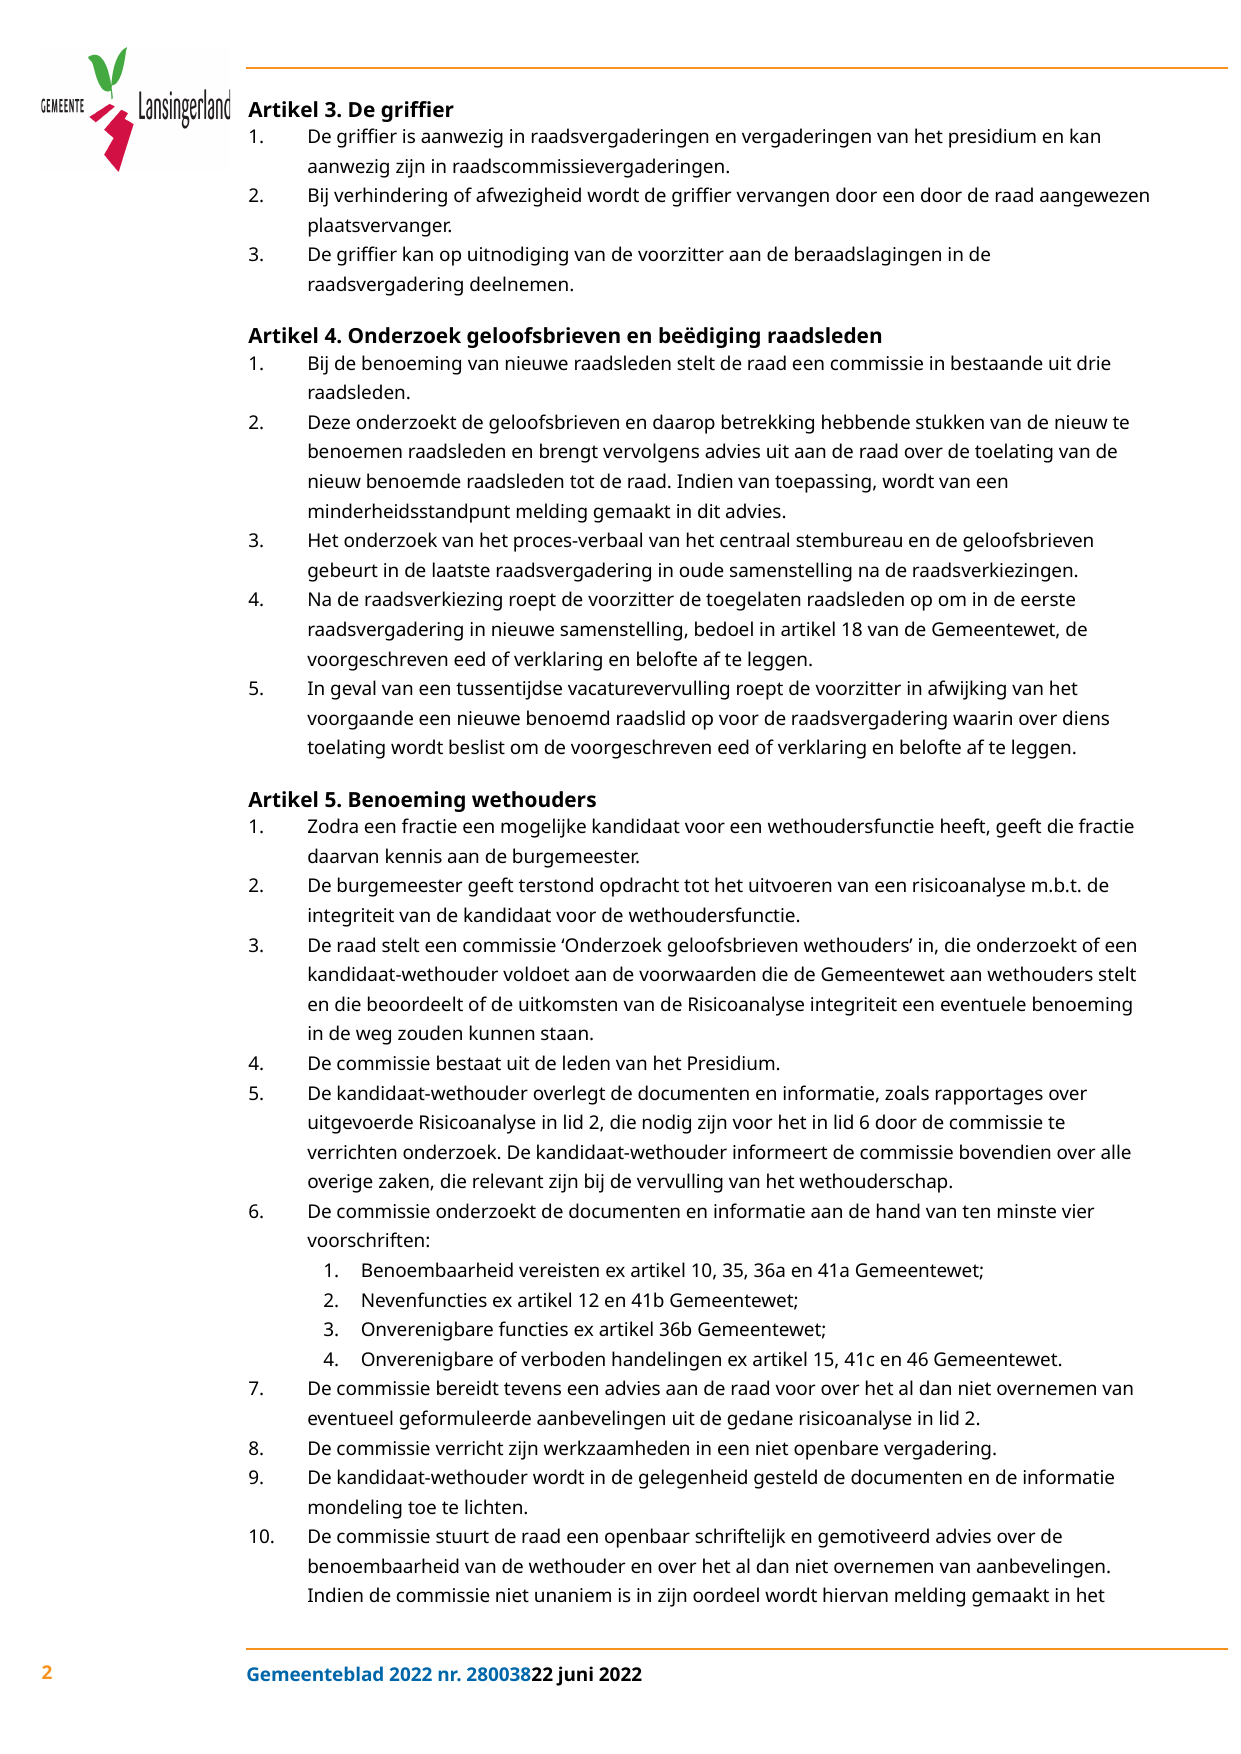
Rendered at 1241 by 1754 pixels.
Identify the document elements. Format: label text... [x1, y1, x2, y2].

text Artikel 3. De griffier [248, 95, 1152, 123]
list De commissie verricht zijn werkzaamheden in een niet openbare vergadering. [248, 1435, 1152, 1460]
list De griffier is aanwezig in raadsvergaderingen en vergaderingen van het presidium en kan aanwezig zijn in raadscommissievergaderingen. [248, 123, 1152, 178]
list Het onderzoek van het proces-verbaal van het centraal stembureau en de geloofsbrieven gebeurt in de laatste raadsvergadering in oude samenstelling na de raadsverkiezingen. [248, 527, 1152, 583]
list De commissie bereidt tevens een advies aan de raad voor over het al dan niet overnemen van eventueel geformuleerde aanbevelingen uit de gedane risicoanalyse in lid 2. [248, 1376, 1152, 1431]
picture [41, 47, 231, 172]
list Bij verhindering of afwezigheid wordt de griffier vervangen door een door de raad aangewezen plaatsvervanger. [248, 182, 1152, 238]
list Deze onderzoekt de geloofsbrieven en daarop betrekking hebbende stukken van de nieuw te benoemen raadsleden en brengt vervolgens advies uit aan de raad over de toelating van de nieuw benoemde raadsleden tot de raad. Indien van toepassing, wordt van een minderheidsstandpunt melding gemaakt in dit advies. [248, 409, 1152, 524]
list Zodra een fractie een mogelijke kandidaat voor een wethoudersfunctie heeft, geeft die fractie daarvan kennis aan de burgemeester. [248, 813, 1152, 869]
list Onverenigbare functies ex artikel 36b Gemeentewet; [323, 1316, 1152, 1342]
text Artikel 5. Benoeming wethouders [248, 785, 1152, 813]
list De commissie bestaat uit de leden van het Presidium. [248, 1050, 1152, 1076]
list Na de raadsverkiezing roept de voorzitter de toegelaten raadsleden op om in de eerste raadsvergadering in nieuwe samenstelling, bedoel in artikel 18 van de Gemeentewet, de voorgeschreven eed of verklaring en belofte af te leggen. [248, 587, 1152, 672]
list In geval van een tussentijdse vacaturevervulling roept de voorzitter in afwijking van het voorgaande een nieuwe benoemd raadslid op voor de raadsvergadering waarin over diens toelating wordt beslist om de voorgeschreven eed of verklaring en belofte af te leggen. [248, 675, 1152, 760]
text Artikel 4. Onderzoek geloofsbrieven en beëdiging raadsleden [248, 322, 1152, 350]
list De griffier kan op uitnodiging van de voorzitter aan de beraadslagingen in de raadsvergadering deelnemen. [248, 242, 1152, 297]
list Benoembaarheid vereisten ex artikel 10, 35, 36a en 41a Gemeentewet; [323, 1257, 1152, 1283]
list De commissie onderzoekt de documenten en informatie aan de hand van ten minste vier voorschriften: [248, 1198, 1152, 1253]
list De burgemeester geeft terstond opdracht tot het uitvoeren van een risicoanalyse m.b.t. de integriteit van de kandidaat voor de wethoudersfunctie. [248, 873, 1152, 928]
list Onverenigbare of verboden handelingen ex artikel 15, 41c en 46 Gemeentewet. [323, 1346, 1152, 1372]
list Bij de benoeming van nieuwe raadsleden stelt de raad een commissie in bestaande uit drie raadsleden. [248, 350, 1152, 405]
list De commissie stuurt de raad een openbaar schriftelijk en gemotiveerd advies over de benoembaarheid van de wethouder en over het al dan niet overnemen van aanbevelingen. Indien de commissie niet unaniem is in zijn oordeel wordt hiervan melding gemaakt in het [248, 1523, 1152, 1608]
list De kandidaat-wethouder overlegt de documenten en informatie, zoals rapportages over uitgevoerde Risicoanalyse in lid 2, die nodig zijn voor het in lid 6 door de commissie te verrichten onderzoek. De kandidaat-wethouder informeert de commissie bovendien over alle overige zaken, die relevant zijn bij de vervulling van het wethouderschap. [248, 1080, 1152, 1194]
list De raad stelt een commissie ‘Onderzoek geloofsbrieven wethouders’ in, die onderzoekt of een kandidaat-wethouder voldoet aan de voorwaarden die de Gemeentewet aan wethouders stelt en die beoordeelt of de uitkomsten van de Risicoanalyse integriteit een eventuele benoeming in de weg zouden kunnen staan. [248, 932, 1152, 1046]
list Nevenfuncties ex artikel 12 en 41b Gemeentewet; [323, 1287, 1152, 1312]
list De kandidaat-wethouder wordt in de gelegenheid gesteld de documenten en de informatie mondeling toe te lichten. [248, 1464, 1152, 1519]
